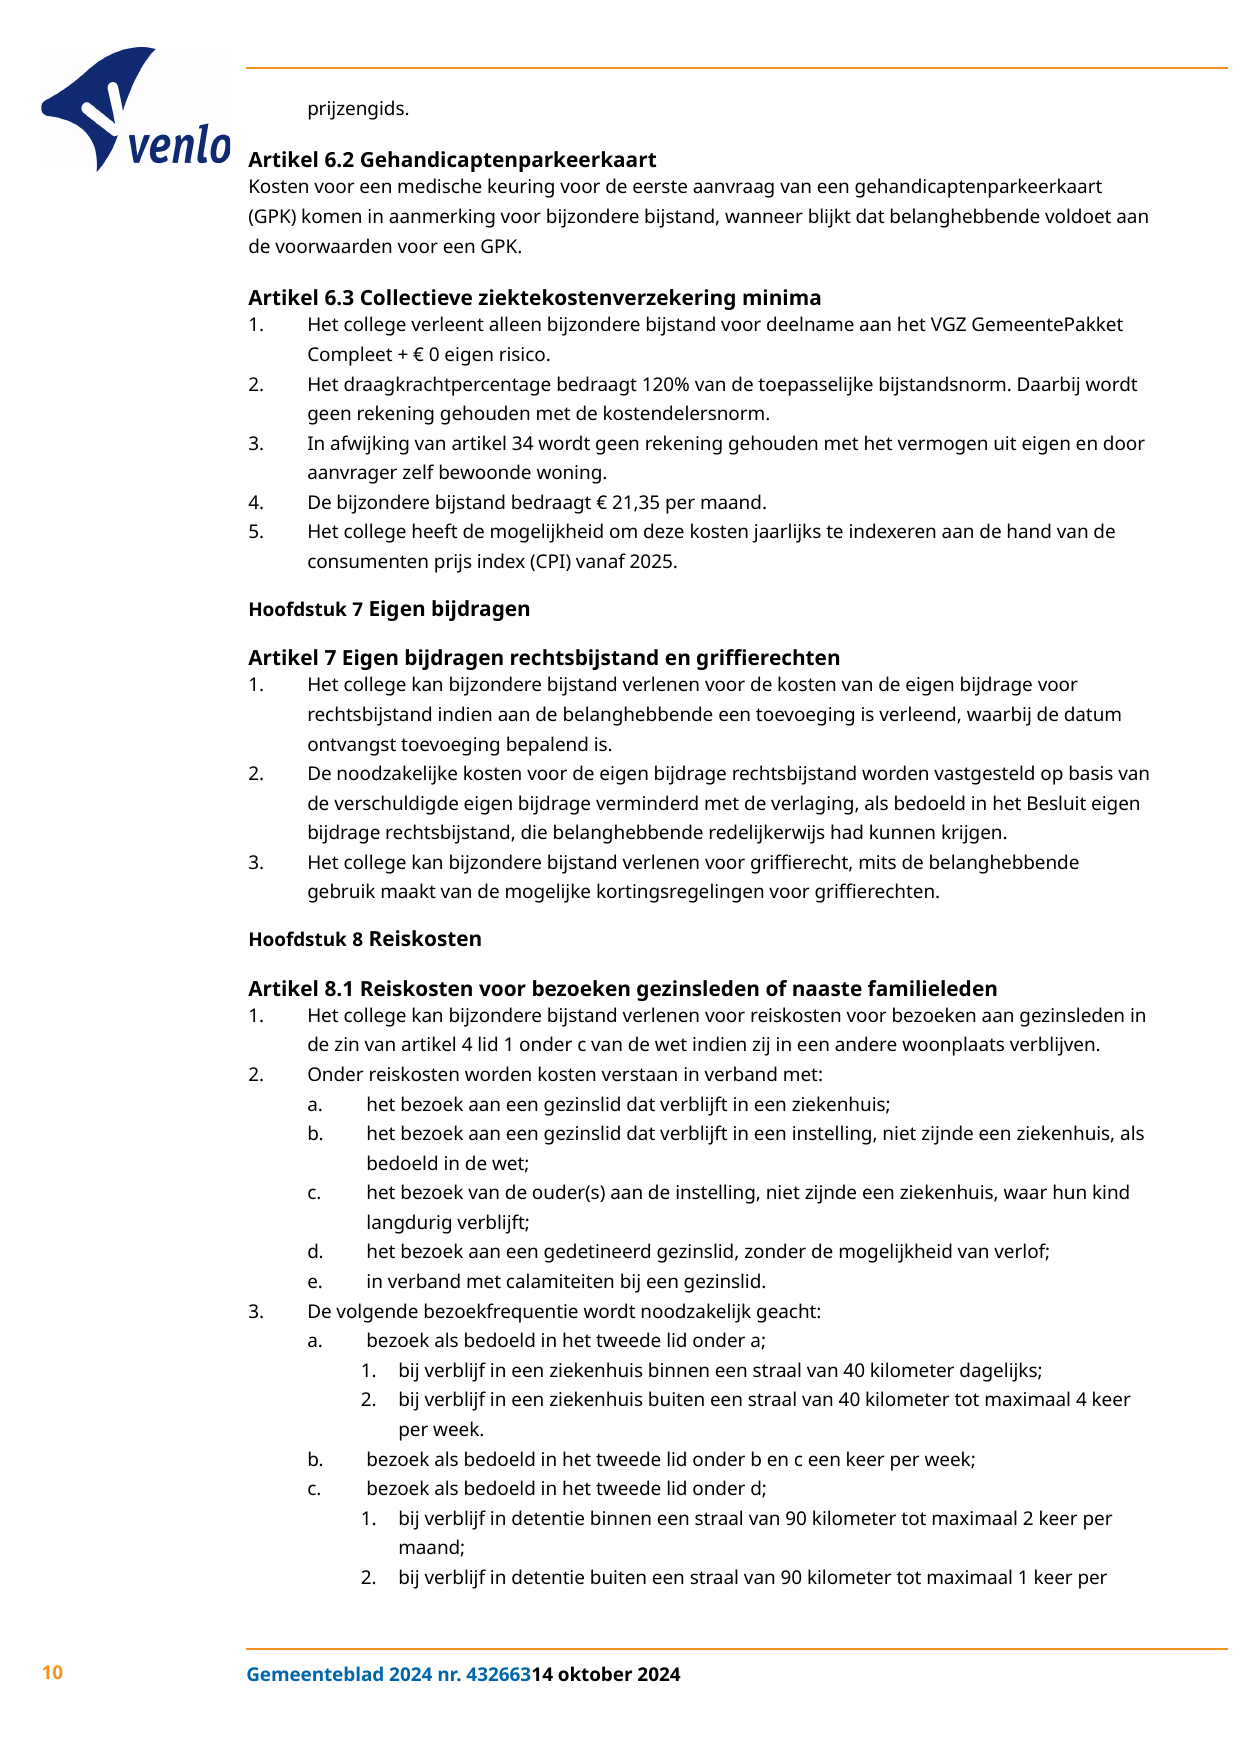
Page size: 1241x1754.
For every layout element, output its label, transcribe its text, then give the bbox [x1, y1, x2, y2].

list het bezoek aan een gedetineerd gezinslid, zonder de mogelijkheid van verlof; [307, 1239, 1152, 1264]
list Het college kan bijzondere bijstand verlenen voor reiskosten voor bezoeken aan gezinsleden in de zin van artikel 4 lid 1 onder c van de wet indien zij in een andere woonplaats verblijven. [248, 1002, 1152, 1057]
list Het draagkrachtpercentage bedraagt 120% van de toepasselijke bijstandsnorm. Daarbij wordt geen rekening gehouden met de kostendelersnorm. [248, 371, 1152, 426]
list Het college kan bijzondere bijstand verlenen voor griffierecht, mits de belanghebbende gebruik maakt van de mogelijke kortingsregelingen voor griffierechten. [248, 849, 1152, 904]
list bij verblijf in een ziekenhuis buiten een straal van 40 kilometer tot maximaal 4 keer per week. [361, 1387, 1152, 1442]
list het bezoek aan een gezinslid dat verblijft in een ziekenhuis; [307, 1091, 1152, 1117]
text Artikel 6.3 Collectieve ziektekostenverzekering minima [248, 283, 1152, 312]
list het bezoek aan een gezinslid dat verblijft in een instelling, niet zijnde een ziekenhuis, als bedoeld in de wet; [307, 1120, 1152, 1176]
text Hoofdstuk 7 Eigen bijdragen [248, 594, 1152, 622]
text Hoofdstuk 8 Reiskosten [248, 924, 1152, 953]
list Het college kan bijzondere bijstand verlenen voor de kosten van de eigen bijdrage voor rechtsbijstand indien aan de belanghebbende een toevoeging is verleend, waarbij de datum ontvangst toevoeging bepalend is. [248, 672, 1152, 757]
list bezoek als bedoeld in het tweede lid onder a; [307, 1327, 1152, 1353]
list bij verblijf in een ziekenhuis binnen een straal van 40 kilometer dagelijks; [361, 1357, 1152, 1383]
text Artikel 6.2 Gehandicaptenparkeerkaart [248, 145, 1152, 174]
text Kosten voor een medische keuring voor de eerste aanvraag van een gehandicaptenparkeerkaart (GPK) komen in aanmerking voor bijzondere bijstand, wanneer blijkt dat belanghebbende voldoet aan de voorwaarden voor een GPK. [248, 174, 1152, 258]
list De volgende bezoekfrequentie wordt noodzakelijk geacht: [248, 1298, 1152, 1324]
list Het college heeft de mogelijkheid om deze kosten jaarlijks te indexeren aan de hand van de consumenten prijs index (CPI) vanaf 2025. [248, 519, 1152, 574]
list Het college verleent alleen bijzondere bijstand voor deelname aan het VGZ GemeentePakket Compleet + € 0 eigen risico. [248, 312, 1152, 367]
list De noodzakelijke kosten voor de eigen bijdrage rechtsbijstand worden vastgesteld op basis van de verschuldigde eigen bijdrage verminderd met de verlaging, als bedoeld in het Besluit eigen bijdrage rechtsbijstand, die belanghebbende redelijkerwijs had kunnen krijgen. [248, 760, 1152, 845]
list bezoek als bedoeld in het tweede lid onder b en c een keer per week; [307, 1446, 1152, 1472]
list in verband met calamiteiten bij een gezinslid. [307, 1268, 1152, 1294]
list In afwijking van artikel 34 wordt geen rekening gehouden met het vermogen uit eigen en door aanvrager zelf bewoonde woning. [248, 430, 1152, 485]
list Onder reiskosten worden kosten verstaan in verband met: [248, 1061, 1152, 1087]
list De bijzondere bijstand bedraagt € 21,35 per maand. [248, 489, 1152, 515]
list het bezoek van de ouder(s) aan de instelling, niet zijnde een ziekenhuis, waar hun kind langdurig verblijft; [307, 1179, 1152, 1235]
picture [41, 47, 231, 172]
text Artikel 8.1 Reiskosten voor bezoeken gezinsleden of naaste familieleden [248, 974, 1152, 1002]
list bij verblijf in detentie binnen een straal van 90 kilometer tot maximaal 2 keer per maand; [361, 1505, 1152, 1560]
list bezoek als bedoeld in het tweede lid onder d; [307, 1475, 1152, 1501]
list prijzengids. [248, 95, 1152, 121]
list bij verblijf in detentie buiten een straal van 90 kilometer tot maximaal 1 keer per [361, 1564, 1152, 1590]
text Artikel 7 Eigen bijdragen rechtsbijstand en griffierechten [248, 643, 1152, 672]
